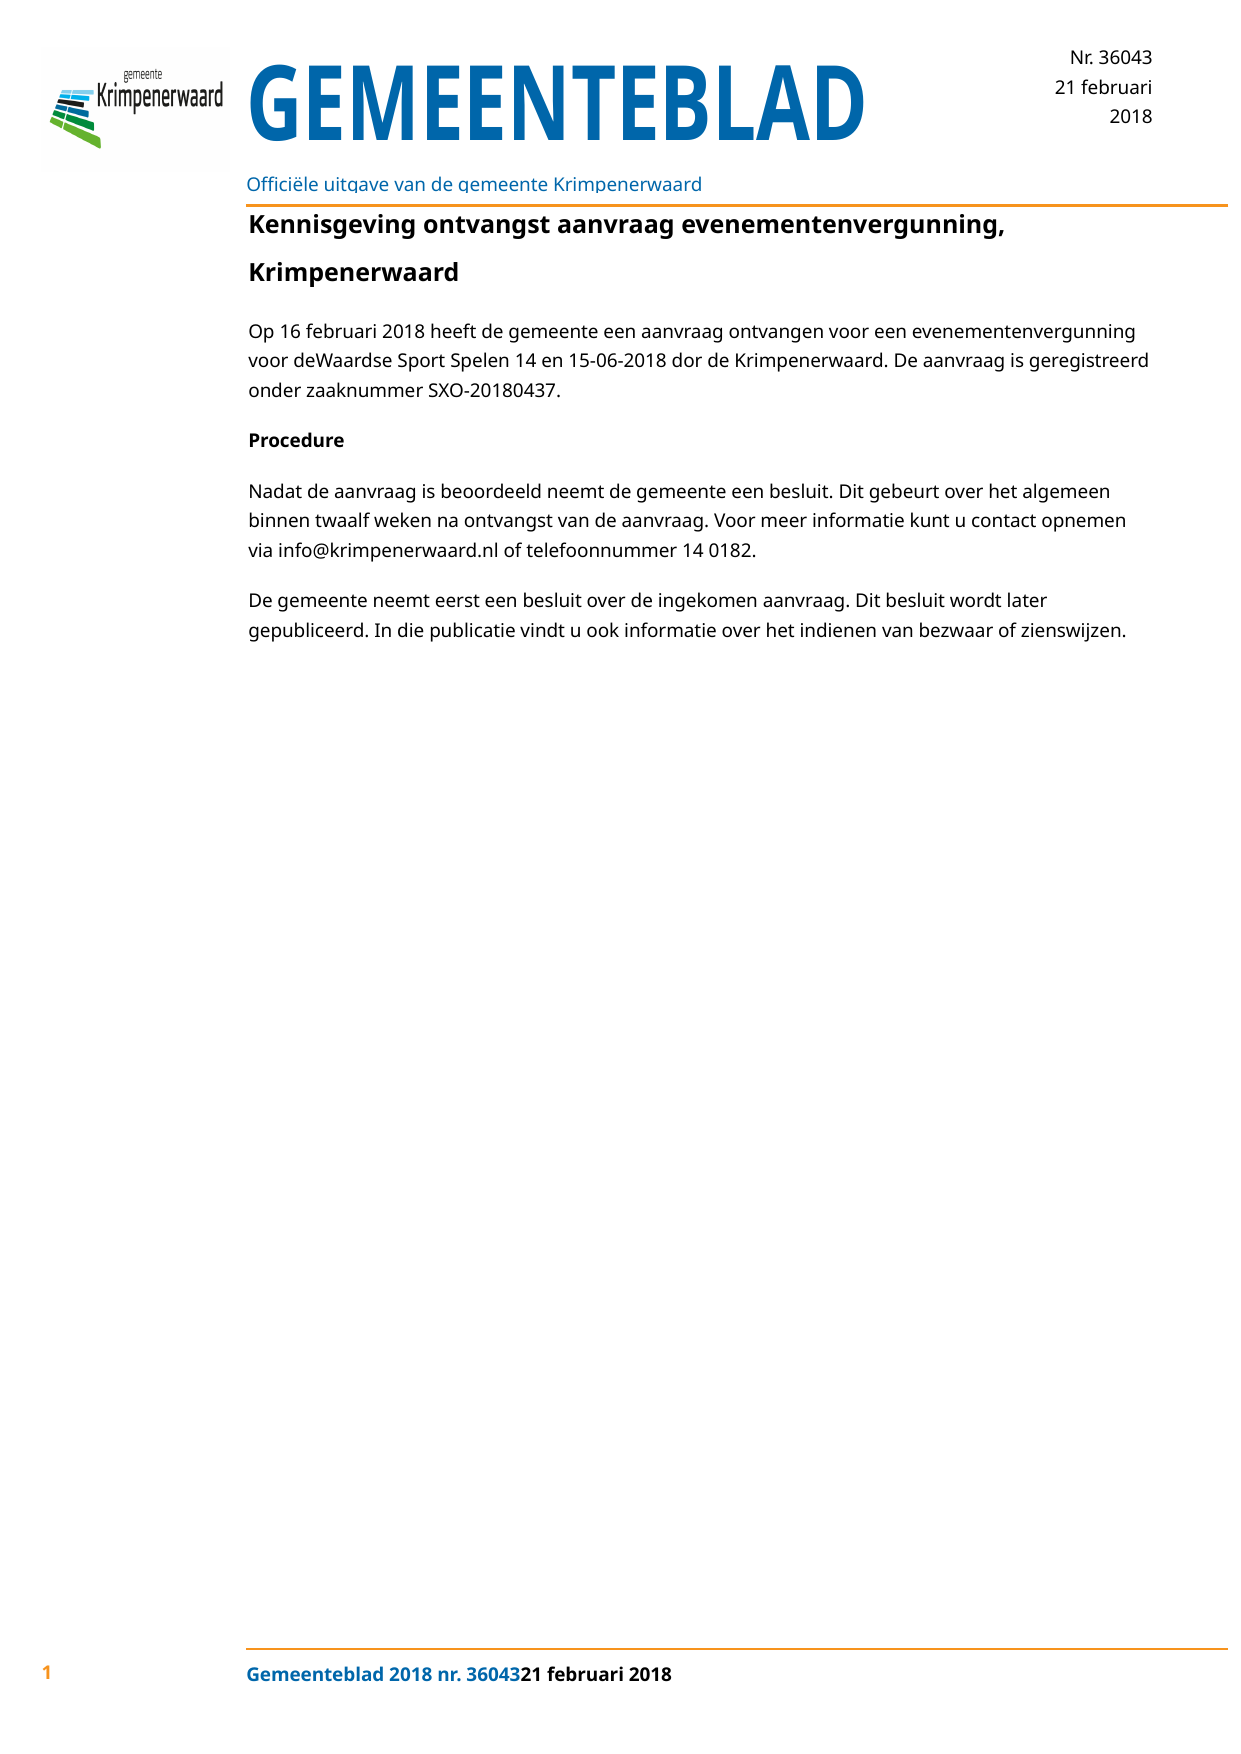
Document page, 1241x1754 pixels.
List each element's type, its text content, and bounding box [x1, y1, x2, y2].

picture [41, 47, 231, 172]
text Nadat de aanvraag is beoordeeld neemt de gemeente een besluit. Dit gebeurt over het algemeen binnen twaalf weken na ontvangst van de aanvraag. Voor meer informatie kunt u contact opnemen via info@krimpenerwaard.nl of telefoonnummer 14 0182. [248, 478, 1152, 563]
text Procedure [248, 427, 1152, 453]
text Op 16 februari 2018 heeft de gemeente een aanvraag ontvangen voor een evenementenvergunning voor deWaardse Sport Spelen 14 en 15-06-2018 dor de Krimpenerwaard. De aanvraag is geregistreerd onder zaaknummer SXO-20180437. [248, 318, 1152, 403]
text De gemeente neemt eerst een besluit over de ingekomen aanvraag. Dit besluit wordt later gepubliceerd. In die publicatie vindt u ook informatie over het indienen van bezwaar of zienswijzen. [248, 587, 1152, 643]
text Kennisgeving ontvangst aanvraag evenementenvergunning, Krimpenerwaard [248, 207, 1152, 288]
